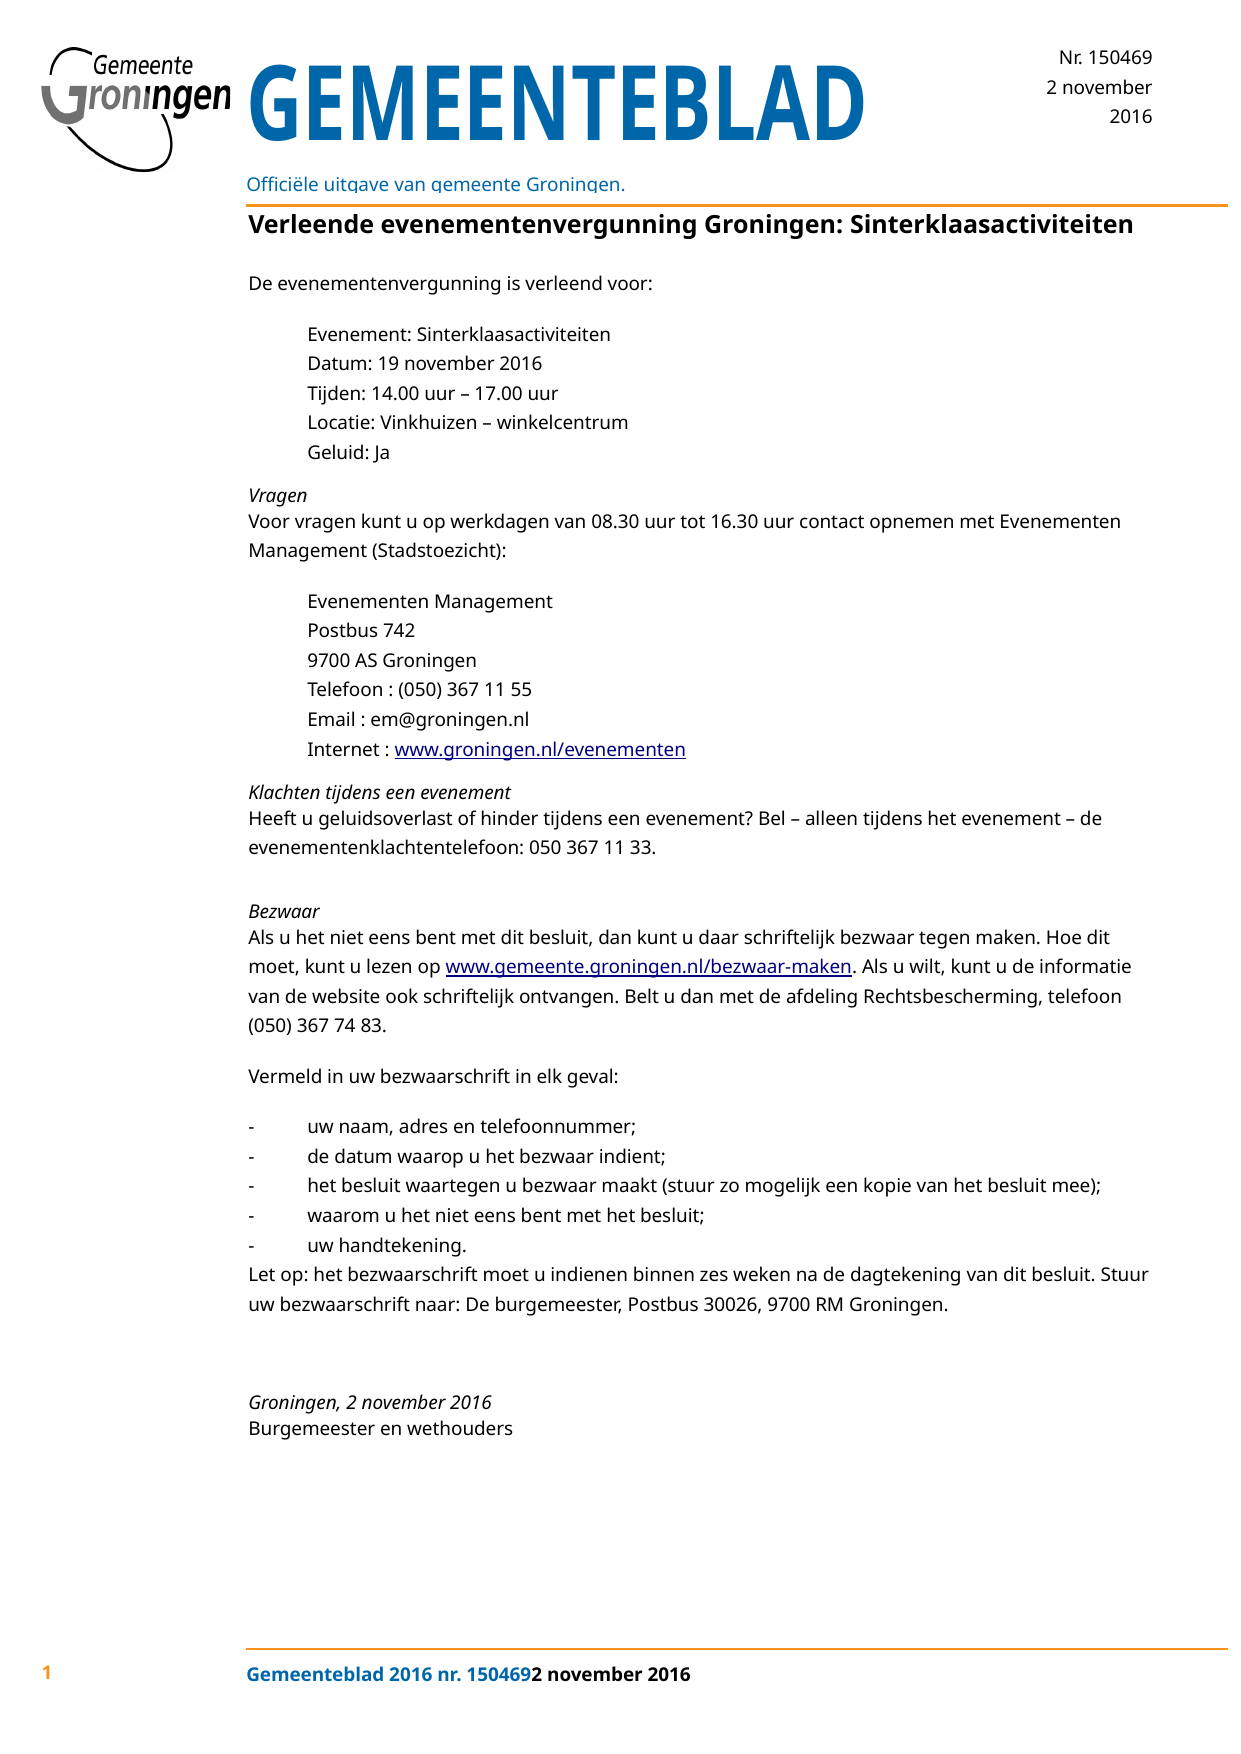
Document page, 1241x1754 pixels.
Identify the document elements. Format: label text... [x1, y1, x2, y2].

list Email : em@groningen.nl [248, 706, 1152, 732]
text Vermeld in uw bezwaarschrift in elk geval: [248, 1063, 1152, 1089]
text Groningen, 2 november 2016 [248, 1389, 1152, 1415]
text Burgemeester en wethouders [248, 1415, 1152, 1441]
list Tijden: 14.00 uur – 17.00 uur [248, 380, 1152, 406]
list de datum waarop u het bezwaar indient; [248, 1143, 1152, 1169]
text Bezwaar [248, 898, 1152, 924]
text Heeft u geluidsoverlast of hinder tijdens een evenement? Bel – alleen tijdens het evenement – de evenementenklachtentelefoon: 050 367 11 33. [248, 805, 1152, 860]
list uw naam, adres en telefoonnummer; [248, 1113, 1152, 1139]
list waarom u het niet eens bent met het besluit; [248, 1202, 1152, 1228]
list Geluid: Ja [248, 439, 1152, 465]
list Locatie: Vinkhuizen – winkelcentrum [248, 409, 1152, 435]
text Klachten tijdens een evenement [248, 779, 1152, 805]
text Verleende evenementenvergunning Groningen: Sinterklaasactiviteiten [248, 207, 1152, 241]
picture [41, 47, 231, 172]
list uw handtekening. [248, 1232, 1152, 1258]
text Als u het niet eens bent met dit besluit, dan kunt u daar schriftelijk bezwaar tegen maken. Hoe dit moet, kunt u lezen op www.gemeente.groningen.nl/bezwaar-maken. Als u wilt, kunt u de informatie van de website ook schriftelijk ontvangen. Belt u dan met de afdeling Rechtsbescherming, telefoon (050) 367 74 83. [248, 924, 1152, 1038]
text Voor vragen kunt u op werkdagen van 08.30 uur tot 16.30 uur contact opnemen met Evenementen Management (Stadstoezicht): [248, 508, 1152, 563]
list Internet : www.groningen.nl/evenementen [248, 736, 1152, 762]
text De evenementenvergunning is verleend voor: [248, 270, 1152, 296]
text Vragen [248, 482, 1152, 508]
list 9700 AS Groningen [248, 647, 1152, 673]
list Evenement: Sinterklaasactiviteiten [248, 321, 1152, 346]
list het besluit waartegen u bezwaar maakt (stuur zo mogelijk een kopie van het besluit mee); [248, 1173, 1152, 1198]
list Postbus 742 [248, 617, 1152, 643]
list Telefoon : (050) 367 11 55 [248, 677, 1152, 702]
text Let op: het bezwaarschrift moet u indienen binnen zes weken na de dagtekening van dit besluit. Stuur uw bezwaarschrift naar: De burgemeester, Postbus 30026, 9700 RM Groningen. [248, 1261, 1152, 1317]
list Datum: 19 november 2016 [248, 350, 1152, 376]
list Evenementen Management [248, 588, 1152, 614]
